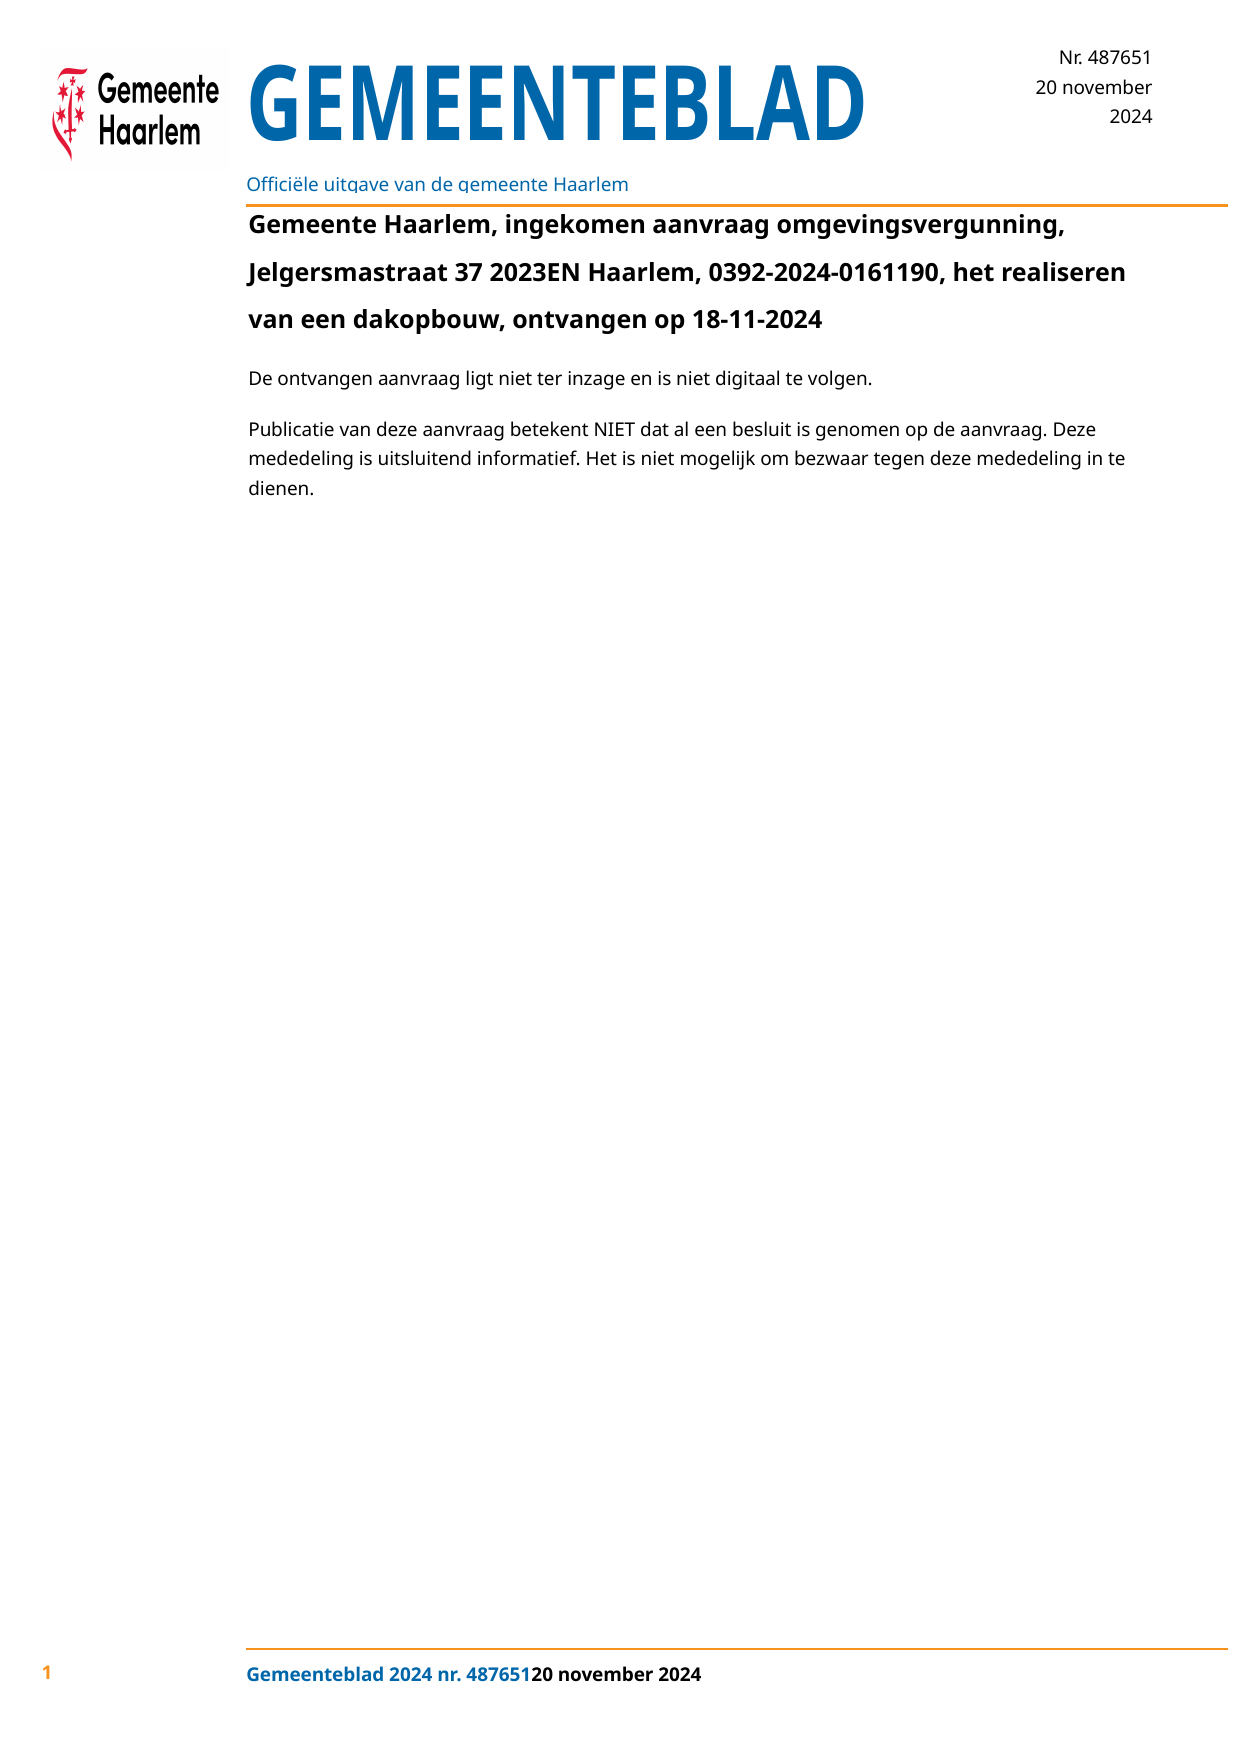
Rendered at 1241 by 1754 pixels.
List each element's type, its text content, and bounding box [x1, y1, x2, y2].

picture [41, 47, 231, 172]
text Publicatie van deze aanvraag betekent NIET dat al een besluit is genomen op de aanvraag. Deze mededeling is uitsluitend informatief. Het is niet mogelijk om bezwaar tegen deze mededeling in te dienen. [248, 416, 1152, 501]
text Gemeente Haarlem, ingekomen aanvraag omgevingsvergunning, Jelgersmastraat 37 2023EN Haarlem, 0392-2024-0161190, het realiseren van een dakopbouw, ontvangen op 18-11-2024 [248, 207, 1152, 336]
text De ontvangen aanvraag ligt niet ter inzage en is niet digitaal te volgen. [248, 366, 1152, 391]
